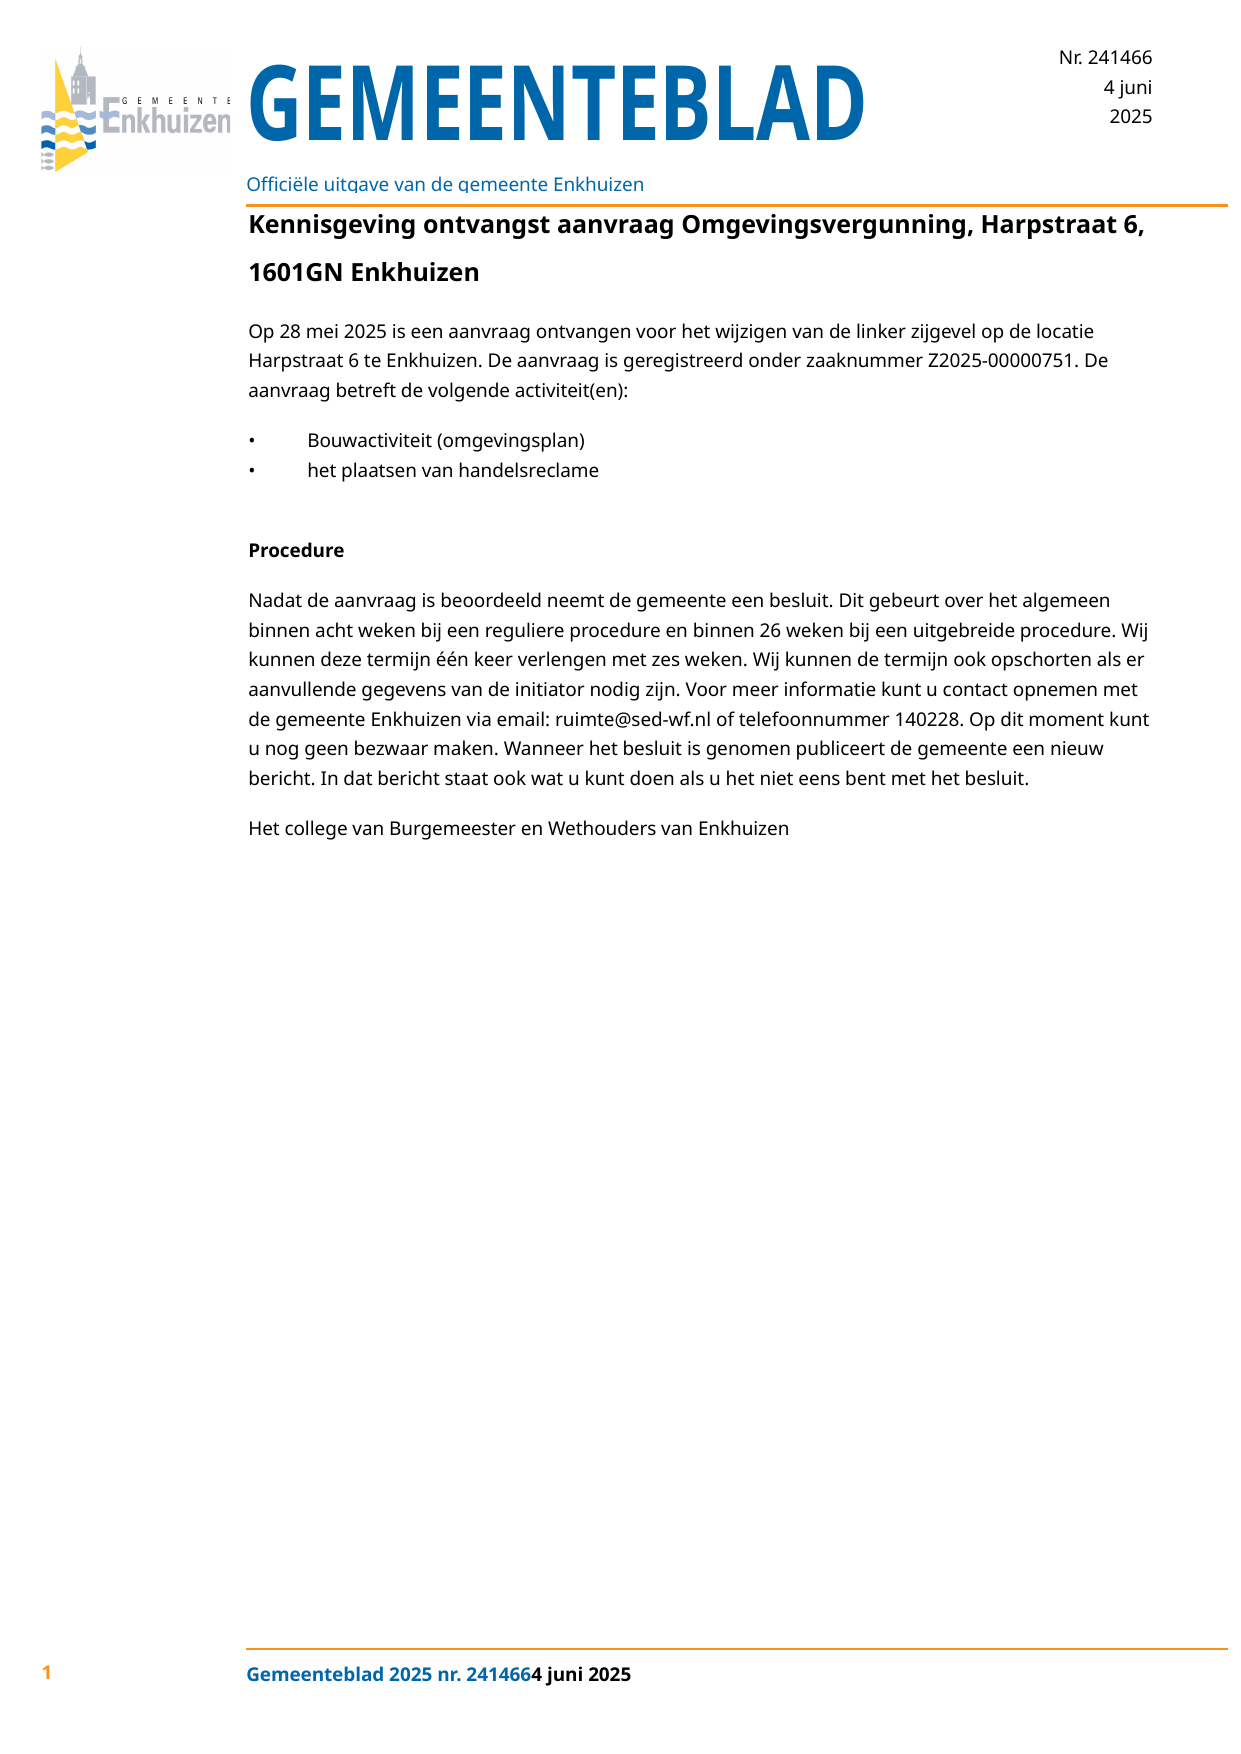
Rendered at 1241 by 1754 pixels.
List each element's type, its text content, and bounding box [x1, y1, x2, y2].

text Kennisgeving ontvangst aanvraag Omgevingsvergunning, Harpstraat 6, 1601GN Enkhuizen [248, 207, 1152, 288]
picture [41, 47, 231, 172]
text Nadat de aanvraag is beoordeeld neemt de gemeente een besluit. Dit gebeurt over het algemeen binnen acht weken bij een reguliere procedure en binnen 26 weken bij een uitgebreide procedure. Wij kunnen deze termijn één keer verlengen met zes weken. Wij kunnen de termijn ook opschorten als er aanvullende gegevens van de initiator nodig zijn. Voor meer informatie kunt u contact opnemen met de gemeente Enkhuizen via email: ruimte@sed-wf.nl of telefoonnummer 140228. Op dit moment kunt u nog geen bezwaar maken. Wanneer het besluit is genomen publiceert de gemeente een nieuw bericht. In dat bericht staat ook wat u kunt doen als u het niet eens bent met het besluit. [248, 587, 1152, 791]
text Procedure [248, 537, 1152, 563]
list Bouwactiviteit (omgevingsplan) [248, 427, 1152, 453]
text Op 28 mei 2025 is een aanvraag ontvangen voor het wijzigen van de linker zijgevel op de locatie Harpstraat 6 te Enkhuizen. De aanvraag is geregistreerd onder zaaknummer Z2025-00000751. De aanvraag betreft de volgende activiteit(en): [248, 318, 1152, 403]
list het plaatsen van handelsreclame [248, 457, 1152, 483]
text Het college van Burgemeester en Wethouders van Enkhuizen [248, 815, 1152, 841]
